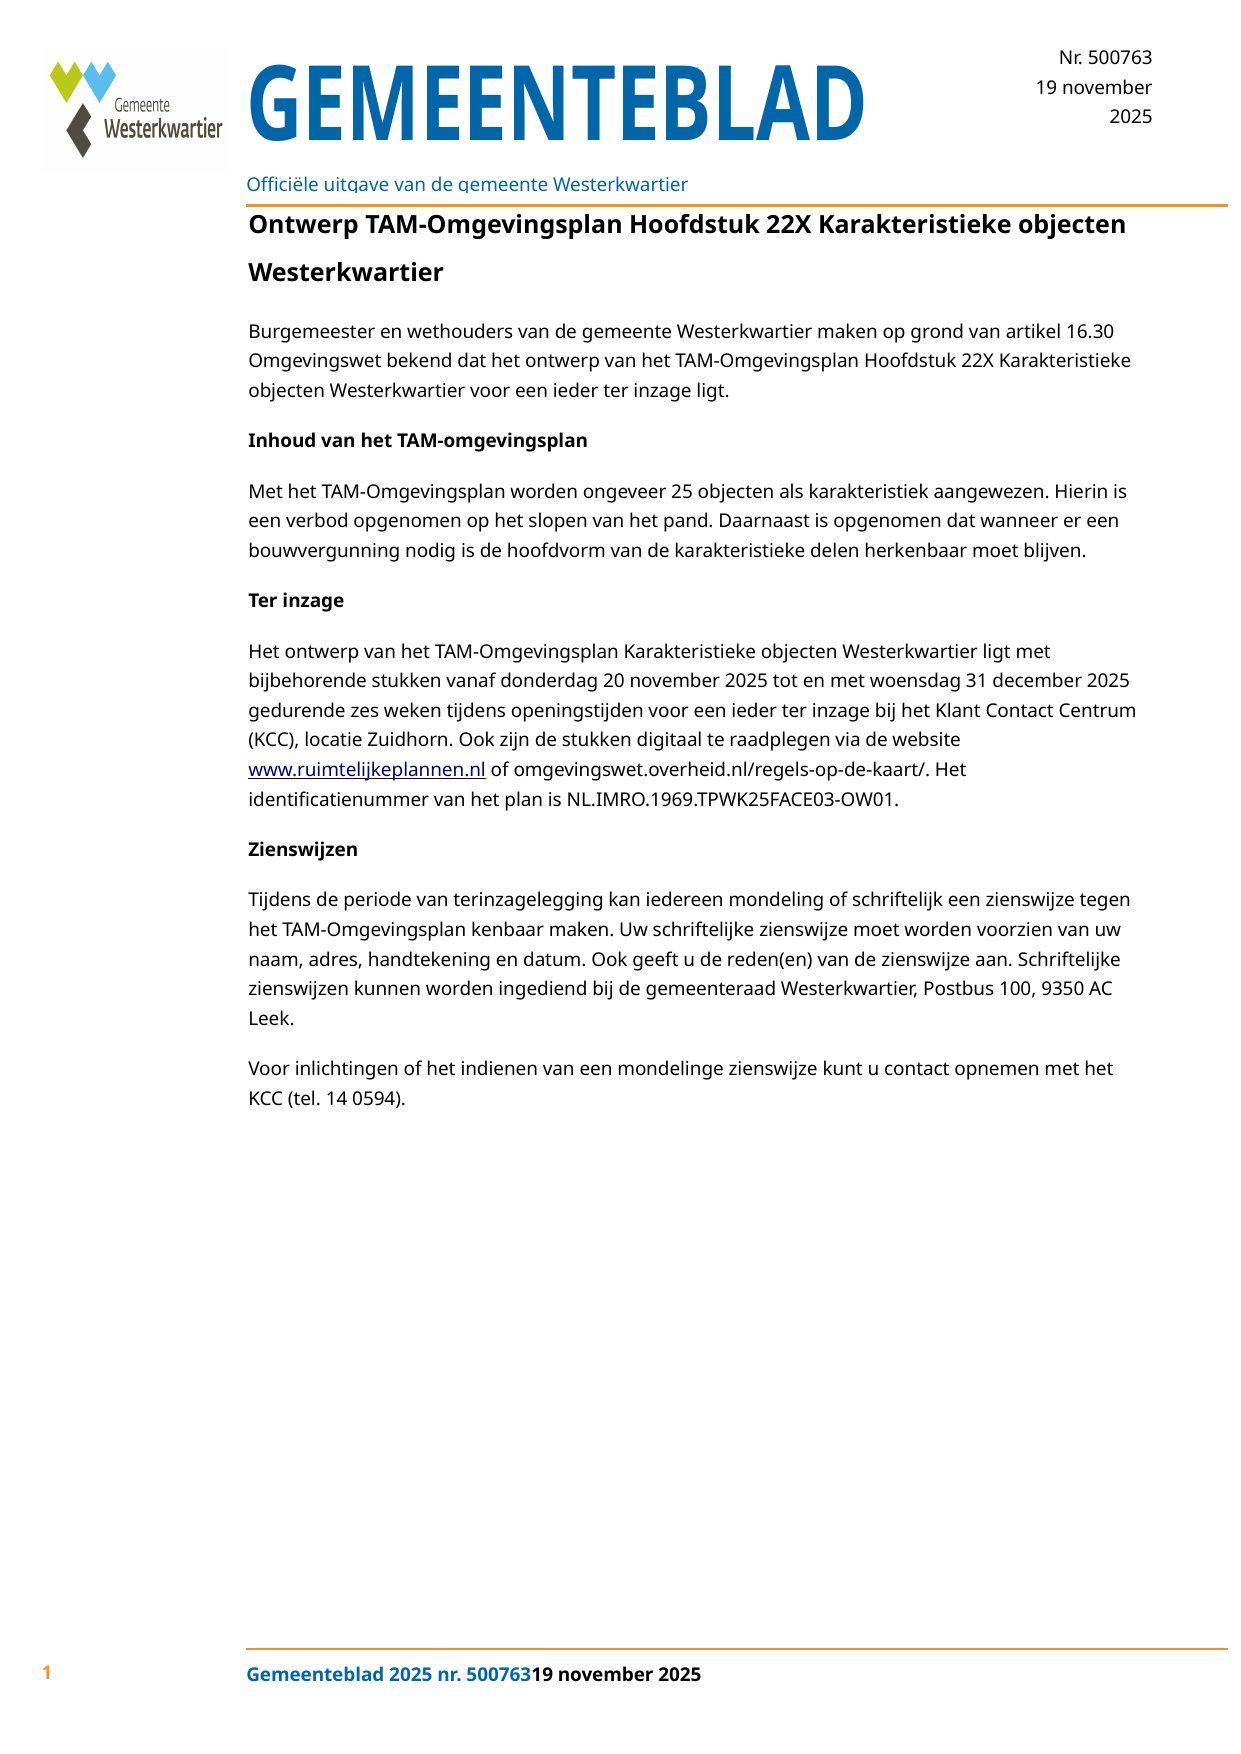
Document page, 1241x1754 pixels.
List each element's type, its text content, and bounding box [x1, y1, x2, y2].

text Met het TAM-Omgevingsplan worden ongeveer 25 objecten als karakteristiek aangewezen. Hierin is een verbod opgenomen op het slopen van het pand. Daarnaast is opgenomen dat wanneer er een bouwvergunning nodig is de hoofdvorm van de karakteristieke delen herkenbaar moet blijven. [248, 478, 1152, 563]
text Zienswijzen [248, 836, 1152, 862]
text Ontwerp TAM-Omgevingsplan Hoofdstuk 22X Karakteristieke objecten Westerkwartier [248, 207, 1152, 288]
text Het ontwerp van het TAM-Omgevingsplan Karakteristieke objecten Westerkwartier ligt met bijbehorende stukken vanaf donderdag 20 november 2025 tot en met woensdag 31 december 2025 gedurende zes weken tijdens openingstijden voor een ieder ter inzage bij het Klant Contact Centrum (KCC), locatie Zuidhorn. Ook zijn de stukken digitaal te raadplegen via de website www.ruimtelijkeplannen.nl of omgevingswet.overheid.nl/regels-op-de-kaart/. Het identificatienummer van het plan is NL.IMRO.1969.TPWK25FACE03-OW01. [248, 638, 1152, 812]
picture [41, 47, 231, 172]
text Tijdens de periode van terinzagelegging kan iedereen mondeling of schriftelijk een zienswijze tegen het TAM-Omgevingsplan kenbaar maken. Uw schriftelijke zienswijze moet worden voorzien van uw naam, adres, handtekening en datum. Ook geeft u de reden(en) van de zienswijze aan. Schriftelijke zienswijzen kunnen worden ingediend bij de gemeenteraad Westerkwartier, Postbus 100, 9350 AC Leek. [248, 887, 1152, 1031]
text Inhoud van het TAM-omgevingsplan [248, 427, 1152, 453]
text Ter inzage [248, 587, 1152, 613]
text Burgemeester en wethouders van de gemeente Westerkwartier maken op grond van artikel 16.30 Omgevingswet bekend dat het ontwerp van het TAM-Omgevingsplan Hoofdstuk 22X Karakteristieke objecten Westerkwartier voor een ieder ter inzage ligt. [248, 318, 1152, 403]
text Voor inlichtingen of het indienen van een mondelinge zienswijze kunt u contact opnemen met het KCC (tel. 14 0594). [248, 1055, 1152, 1111]
